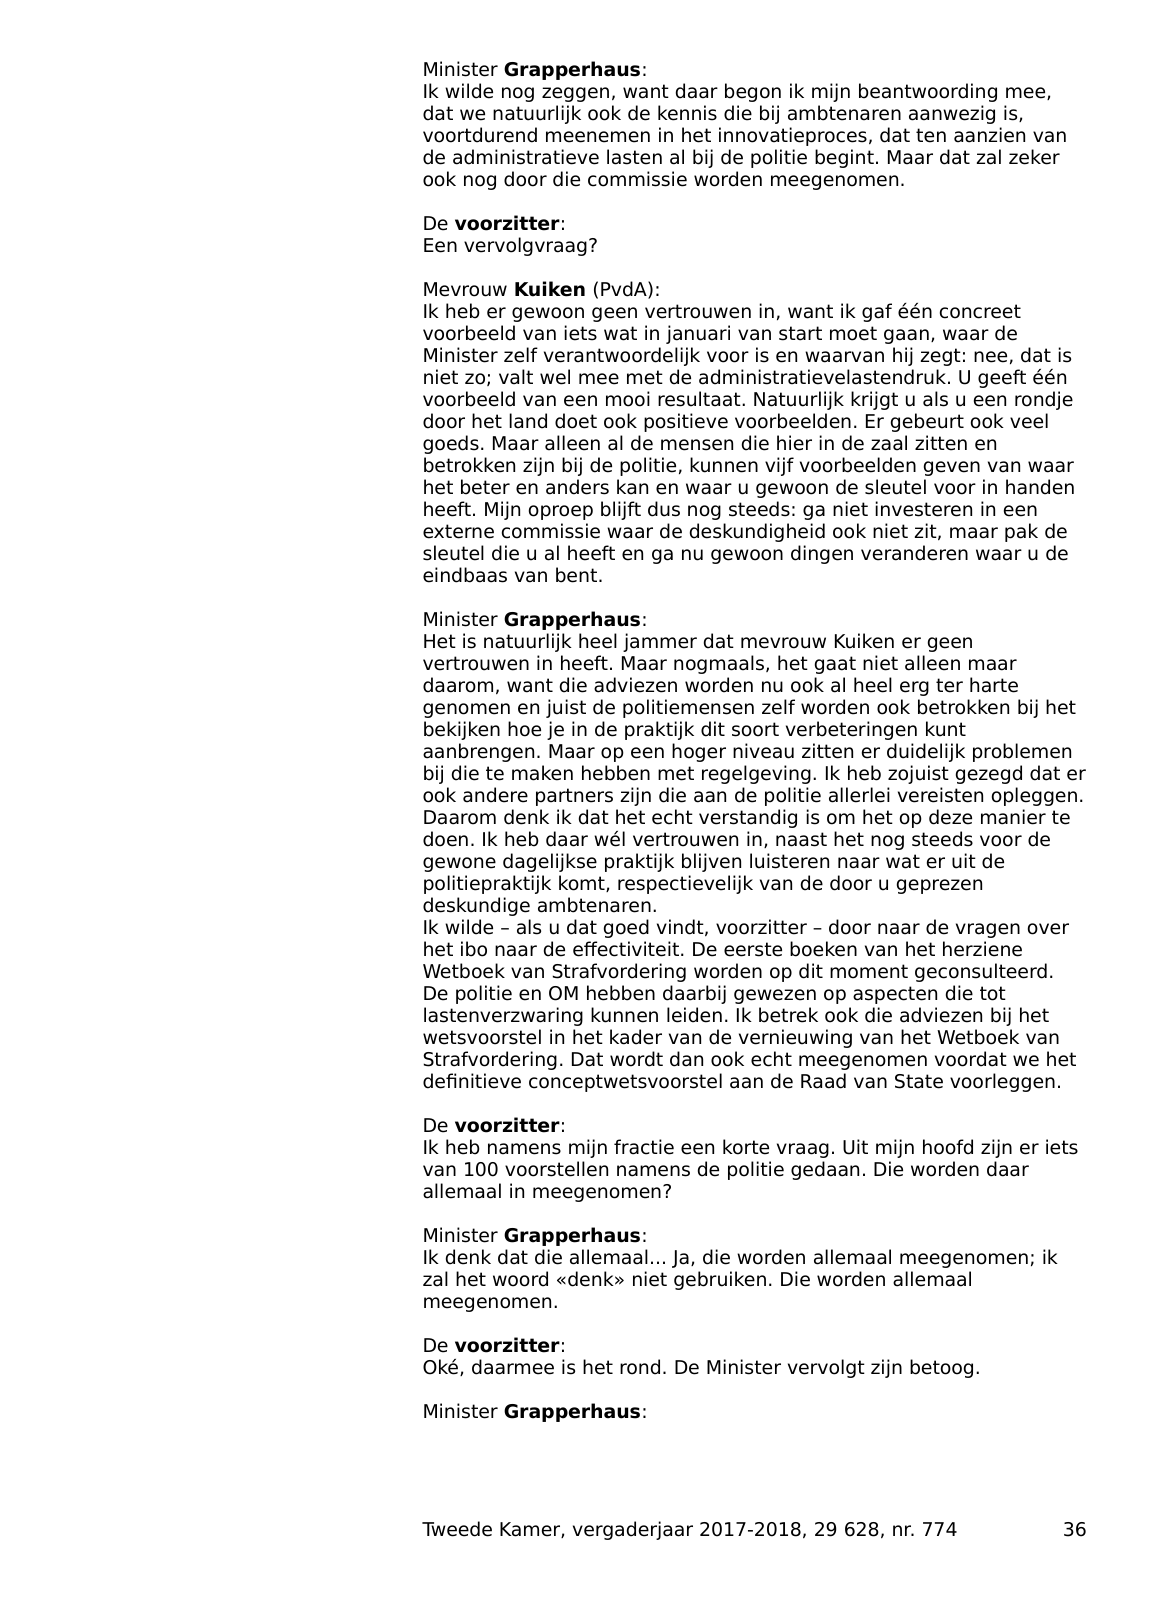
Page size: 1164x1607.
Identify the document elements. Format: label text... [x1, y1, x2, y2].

text Minister Grapperhaus: [422, 59, 1087, 81]
text Minister Grapperhaus: [422, 609, 1087, 631]
text Oké, daarmee is het rond. De Minister vervolgt zijn betoog. [422, 1357, 1087, 1379]
text Het is natuurlijk heel jammer dat mevrouw Kuiken er geen vertrouwen in heeft. Maar nogmaals, het gaat niet alleen maar daarom, want die adviezen worden nu ook al heel erg ter harte genomen en juist de politiemensen zelf worden ook betrokken bij het bekijken hoe je in de praktijk dit soort verbeteringen kunt aanbrengen. Maar op een hoger niveau zitten er duidelijk problemen bij die te maken hebben met regelgeving. Ik heb zojuist gezegd dat er ook andere partners zijn die aan de politie allerlei vereisten opleggen. Daarom denk ik dat het echt verstandig is om het op deze manier te doen. Ik heb daar wél vertrouwen in, naast het nog steeds voor de gewone dagelijkse praktijk blijven luisteren naar wat er uit de politiepraktijk komt, respectievelijk van de door u geprezen deskundige ambtenaren. [422, 631, 1087, 917]
text Mevrouw Kuiken (PvdA): [422, 279, 1087, 301]
text De voorzitter: [422, 1115, 1087, 1137]
text Ik wilde nog zeggen, want daar begon ik mijn beantwoording mee, dat we natuurlijk ook de kennis die bij ambtenaren aanwezig is, voortdurend meenemen in het innovatieproces, dat ten aanzien van de administratieve lasten al bij de politie begint. Maar dat zal zeker ook nog door die commissie worden meegenomen. [422, 81, 1087, 191]
text Een vervolgvraag? [422, 235, 1087, 257]
text Ik heb namens mijn fractie een korte vraag. Uit mijn hoofd zijn er iets van 100 voorstellen namens de politie gedaan. Die worden daar allemaal in meegenomen? [422, 1137, 1087, 1203]
text Ik wilde – als u dat goed vindt, voorzitter – door naar de vragen over het ibo naar de effectiviteit. De eerste boeken van het herziene Wetboek van Strafvordering worden op dit moment geconsulteerd. De politie en OM hebben daarbij gewezen op aspecten die tot lastenverzwaring kunnen leiden. Ik betrek ook die adviezen bij het wetsvoorstel in het kader van de vernieuwing van het Wetboek van Strafvordering. Dat wordt dan ook echt meegenomen voordat we het definitieve conceptwetsvoorstel aan de Raad van State voorleggen. [422, 917, 1087, 1093]
text De voorzitter: [422, 1335, 1087, 1357]
text Ik heb er gewoon geen vertrouwen in, want ik gaf één concreet voorbeeld van iets wat in januari van start moet gaan, waar de Minister zelf verantwoordelijk voor is en waarvan hij zegt: nee, dat is niet zo; valt wel mee met de administratievelastendruk. U geeft één voorbeeld van een mooi resultaat. Natuurlijk krijgt u als u een rondje door het land doet ook positieve voorbeelden. Er gebeurt ook veel goeds. Maar alleen al de mensen die hier in de zaal zitten en betrokken zijn bij de politie, kunnen vijf voorbeelden geven van waar het beter en anders kan en waar u gewoon de sleutel voor in handen heeft. Mijn oproep blijft dus nog steeds: ga niet investeren in een externe commissie waar de deskundigheid ook niet zit, maar pak de sleutel die u al heeft en ga nu gewoon dingen veranderen waar u de eindbaas van bent. [422, 301, 1087, 587]
text Minister Grapperhaus: [422, 1401, 1087, 1423]
text Ik denk dat die allemaal... Ja, die worden allemaal meegenomen; ik zal het woord «denk» niet gebruiken. Die worden allemaal meegenomen. [422, 1247, 1087, 1313]
text Minister Grapperhaus: [422, 1225, 1087, 1247]
text De voorzitter: [422, 213, 1087, 235]
